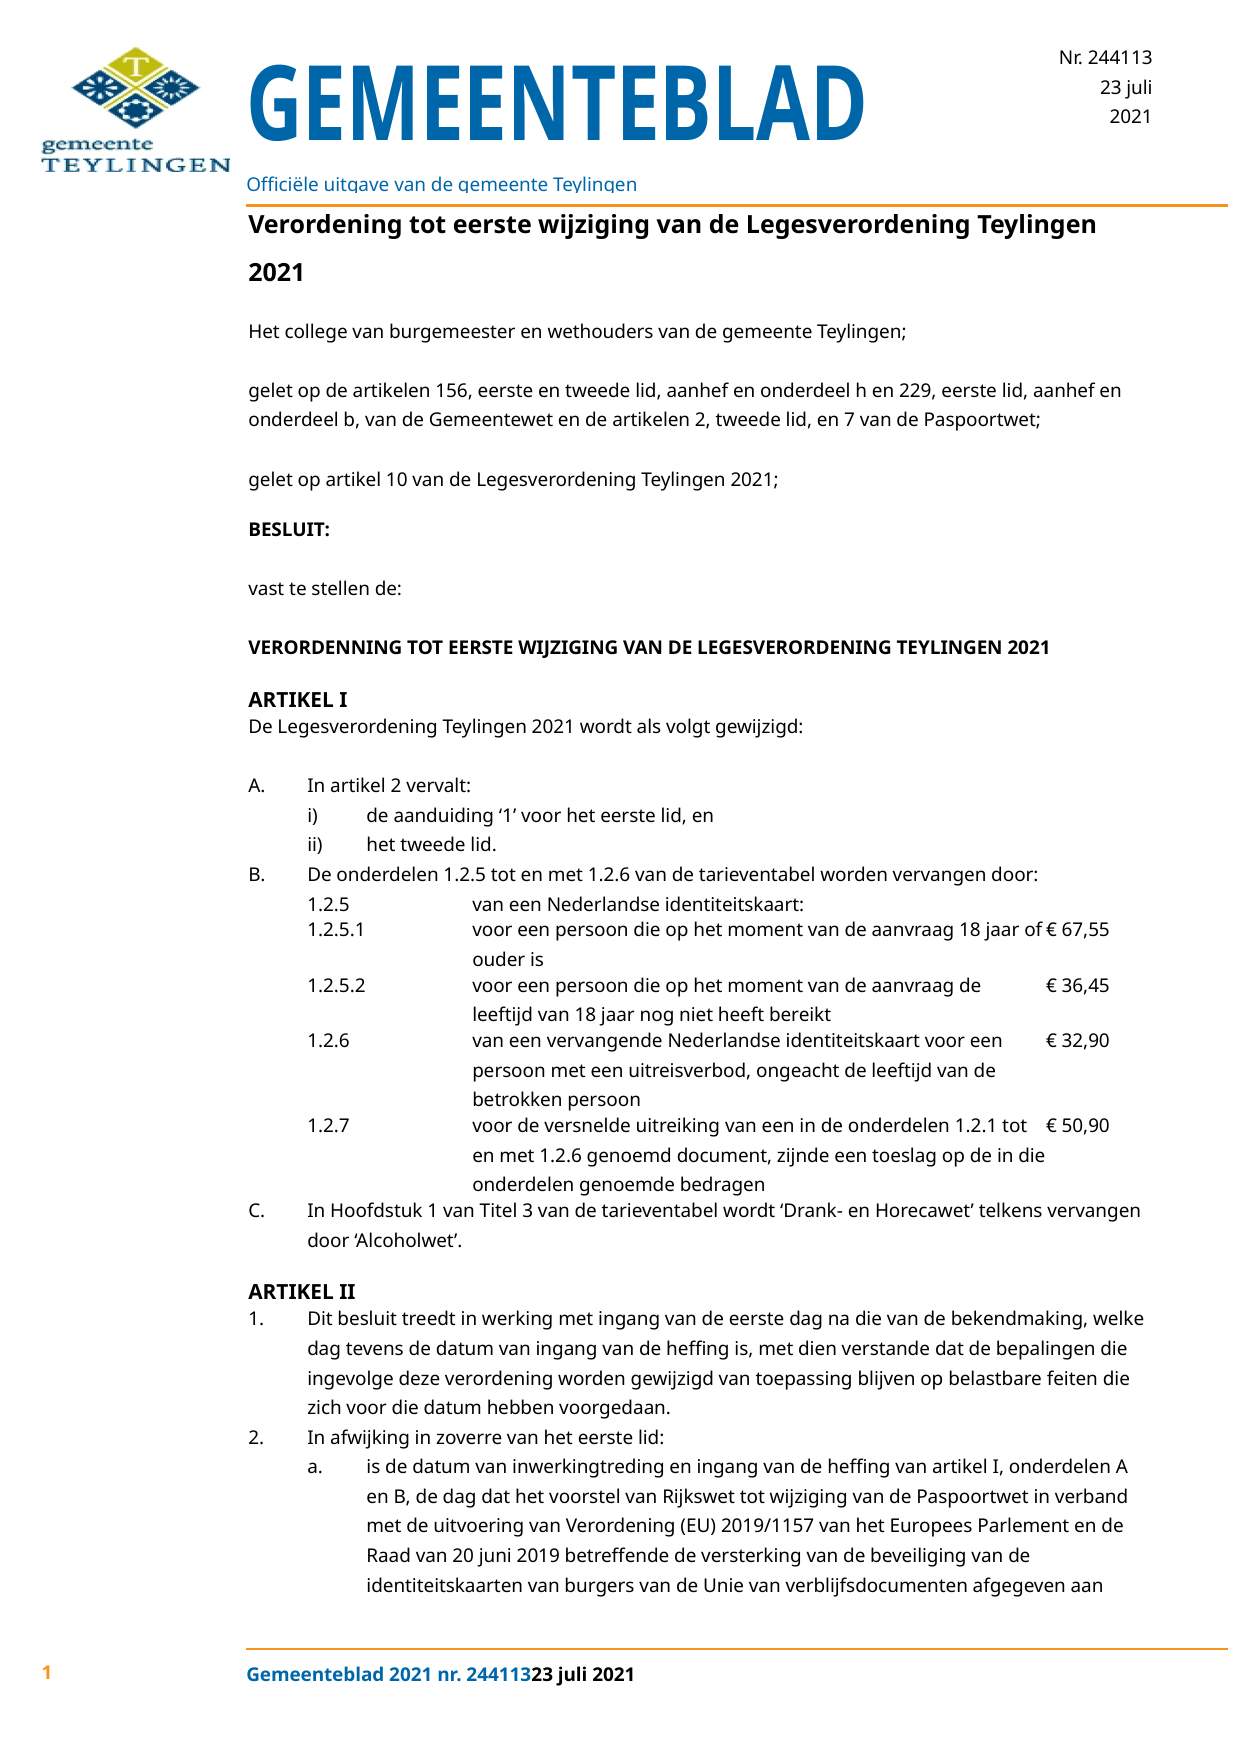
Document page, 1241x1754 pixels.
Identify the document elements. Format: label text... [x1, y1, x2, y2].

table_cell voor een persoon die op het moment van de aanvraag 18 jaar of ouder is [472, 917, 1046, 972]
list In Hoofdstuk 1 van Titel 3 van de tarieventabel wordt ‘Drank- en Horecawet’ telkens vervangen door ‘Alcoholwet’. [248, 1197, 1152, 1252]
table_header [1046, 891, 1211, 917]
table_cell 1.2.5.2 [307, 972, 472, 1027]
table_cell voor een persoon die op het moment van de aanvraag de leeftijd van 18 jaar nog niet heeft bereikt [472, 972, 1046, 1027]
list de aanduiding ‘1’ voor het eerste lid, en [307, 802, 1152, 828]
table_cell 1.2.7 [307, 1112, 472, 1197]
text Verordening tot eerste wijziging van de Legesverordening Teylingen 2021 [248, 207, 1152, 288]
table_cell van een vervangende Nederlandse identiteitskaart voor een persoon met een uitreisverbod, ongeacht de leeftijd van de betrokken persoon [472, 1027, 1046, 1112]
text gelet op de artikelen 156, eerste en tweede lid, aanhef en onderdeel h en 229, eerste lid, aanhef en onderdeel b, van de Gemeentewet en de artikelen 2, tweede lid, en 7 van de Paspoortwet; [248, 377, 1152, 432]
table_cell € 32,90 [1046, 1027, 1211, 1112]
text Het college van burgemeester en wethouders van de gemeente Teylingen; [248, 318, 1152, 344]
text ARTIKEL I [248, 685, 1152, 713]
list In artikel 2 vervalt: [248, 772, 1152, 798]
text vast te stellen de: [248, 575, 1152, 601]
table_header 1.2.5 [307, 891, 472, 917]
list Dit besluit treedt in werking met ingang van de eerste dag na die van de bekendmaking, welke dag tevens de datum van ingang van de heffing is, met dien verstande dat de bepalingen die ingevolge deze verordening worden gewijzigd van toepassing blijven op belastbare feiten die zich voor die datum hebben voorgedaan. [248, 1306, 1152, 1420]
list In afwijking in zoverre van het eerste lid: [248, 1424, 1152, 1450]
table_cell € 67,55 [1046, 917, 1211, 972]
text De Legesverordening Teylingen 2021 wordt als volgt gewijzigd: [248, 713, 1152, 739]
table_cell € 36,45 [1046, 972, 1211, 1027]
text VERORDENNING TOT EERSTE WIJZIGING VAN DE LEGESVERORDENING TEYLINGEN 2021 [248, 634, 1152, 660]
list is de datum van inwerkingtreding en ingang van de heffing van artikel I, onderdelen A en B, de dag dat het voorstel van Rijkswet tot wijziging van de Paspoortwet in verband met de uitvoering van Verordening (EU) 2019/1157 van het Europees Parlement en de Raad van 20 juni 2019 betreffende de versterking van de beveiliging van de identiteitskaarten van burgers van de Unie van verblijfsdocumenten afgegeven aan [307, 1453, 1152, 1598]
list De onderdelen 1.2.5 tot en met 1.2.6 van de tarieventabel worden vervangen door: [248, 861, 1152, 887]
table_cell € 50,90 [1046, 1112, 1211, 1197]
list het tweede lid. [307, 832, 1152, 857]
picture [41, 47, 231, 172]
table_cell 1.2.5.1 [307, 917, 472, 972]
table_cell 1.2.6 [307, 1027, 472, 1112]
text BESLUIT: [248, 516, 1152, 542]
table_header van een Nederlandse identiteitskaart: [472, 891, 1046, 917]
table_cell voor de versnelde uitreiking van een in de onderdelen 1.2.1 tot en met 1.2.6 genoemd document, zijnde een toeslag op de in die onderdelen genoemde bedragen [472, 1112, 1046, 1197]
text ARTIKEL II [248, 1277, 1152, 1306]
text gelet op artikel 10 van de Legesverordening Teylingen 2021; [248, 466, 1152, 492]
